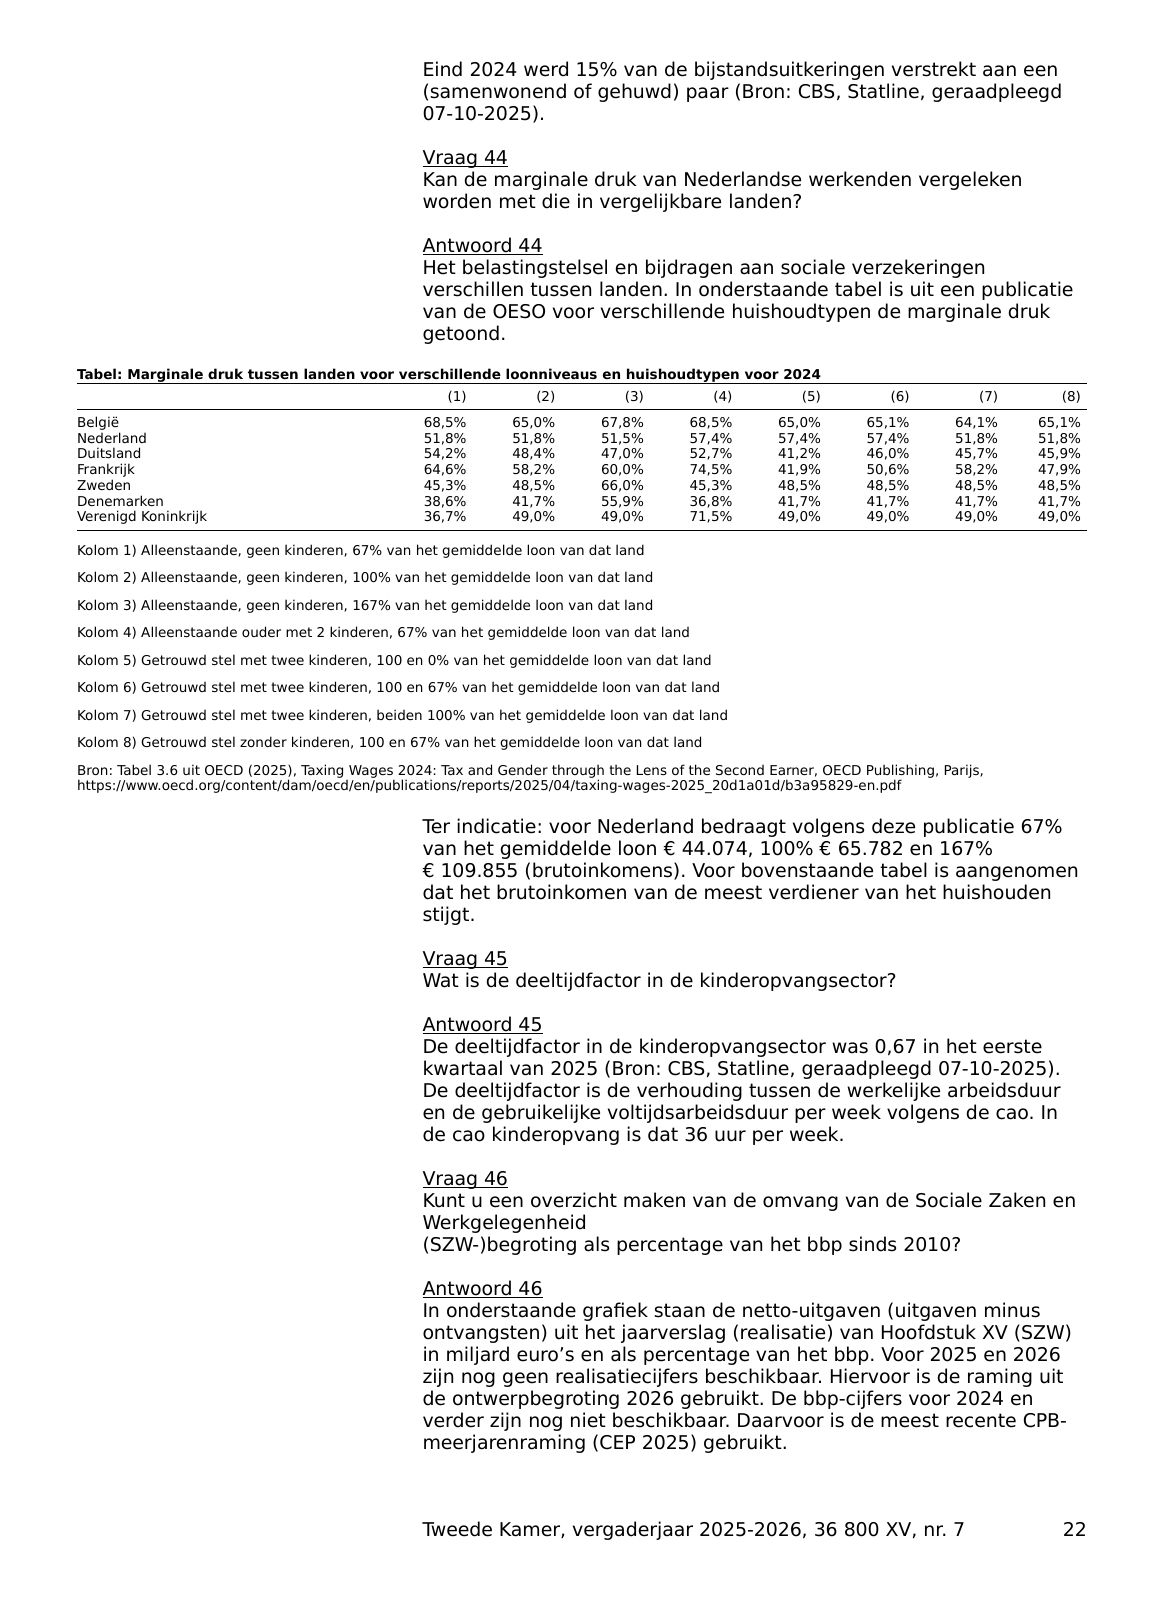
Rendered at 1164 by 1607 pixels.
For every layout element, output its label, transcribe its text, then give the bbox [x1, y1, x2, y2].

table_cell 65,1% [827, 410, 915, 430]
text Het belastingstelsel en bijdragen aan sociale verzekeringen verschillen tussen landen. In onderstaande tabel is uit een publicatie van de OESO voor verschillende huishoudtypen de marginale druk getoond. [422, 257, 1087, 345]
table_cell 51,5% [561, 430, 649, 446]
table_cell 71,5% [650, 509, 738, 529]
table_cell 65,1% [1004, 410, 1087, 430]
table_cell 47,9% [1004, 462, 1087, 478]
table_cell 48,5% [827, 478, 915, 493]
table_cell 41,7% [1004, 493, 1087, 509]
table_cell 51,8% [473, 430, 561, 446]
table_cell 36,7% [384, 509, 472, 529]
table_cell 45,3% [650, 478, 738, 493]
text Kan de marginale druk van Nederlandse werkenden vergeleken worden met die in vergelijkbare landen? [422, 169, 1087, 213]
table_cell 41,7% [915, 493, 1004, 509]
table_cell 41,7% [473, 493, 561, 509]
table_cell Frankrijk [77, 462, 384, 478]
table_cell 68,5% [384, 410, 472, 430]
table_cell (3) [561, 384, 649, 409]
table_cell 48,5% [915, 478, 1004, 493]
table_cell 41,9% [738, 462, 827, 478]
table_cell 48,5% [473, 478, 561, 493]
table_cell 46,0% [827, 446, 915, 462]
table_cell Duitsland [77, 446, 384, 462]
table_header Tabel: Marginale druk tussen landen voor verschillende loonniveaus en huishoudtypen voor 2024 [77, 367, 1087, 383]
table_cell 52,7% [650, 446, 738, 462]
table_cell 50,6% [827, 462, 915, 478]
table_cell 55,9% [561, 493, 649, 509]
table_cell 66,0% [561, 478, 649, 493]
table_cell 38,6% [384, 493, 472, 509]
table_cell (8) [1004, 384, 1087, 409]
table_cell 64,1% [915, 410, 1004, 430]
table_cell Zweden [77, 478, 384, 493]
table_cell (7) [915, 384, 1004, 409]
table_cell 49,0% [827, 509, 915, 529]
table_cell 45,7% [915, 446, 1004, 462]
table_cell Nederland [77, 430, 384, 446]
table_cell België [77, 410, 384, 430]
text Antwoord 45 [422, 1014, 1087, 1036]
table_cell 65,0% [738, 410, 827, 430]
table_cell 74,5% [650, 462, 738, 478]
table_cell 57,4% [738, 430, 827, 446]
table_cell 57,4% [650, 430, 738, 446]
text Vraag 45 [422, 948, 1087, 970]
table_cell 60,0% [561, 462, 649, 478]
table_cell 54,2% [384, 446, 472, 462]
table_cell 48,5% [1004, 478, 1087, 493]
table_cell 49,0% [915, 509, 1004, 529]
table_cell (4) [650, 384, 738, 409]
table_cell 68,5% [650, 410, 738, 430]
table_cell 65,0% [473, 410, 561, 430]
table_cell 47,0% [561, 446, 649, 462]
table_cell 67,8% [561, 410, 649, 430]
text Kunt u een overzicht maken van de omvang van de Sociale Zaken en Werkgelegenheid [422, 1190, 1087, 1234]
text Vraag 44 [422, 147, 1087, 169]
text Ter indicatie: voor Nederland bedraagt volgens deze publicatie 67% van het gemiddelde loon € 44.074, 100% € 65.782 en 167% € 109.855 (brutoinkomens). Voor bovenstaande tabel is aangenomen dat het brutoinkomen van de meest verdiener van het huishouden stijgt. [422, 816, 1087, 926]
table_cell 57,4% [827, 430, 915, 446]
table_cell Kolom 1) Alleenstaande, geen kinderen, 67% van het gemiddelde loon van dat land Kolom 2) Alleenstaande, geen kinderen, 100% van het gemiddelde loon van dat land Kolom 3) Alleenstaande, geen kinderen, 167% van het gemiddelde loon van dat land Kolom 4) Alleenstaande ouder met 2 kinderen, 67% van het gemiddelde loon van dat land Kolom 5) Getrouwd stel met twee kinderen, 100 en 0% van het gemiddelde loon van dat land Kolom 6) Getrouwd stel met twee kinderen, 100 en 67% van het gemiddelde loon van dat land Kolom 7) Getrouwd stel met twee kinderen, beiden 100% van het gemiddelde loon van dat land Kolom 8) Getrouwd stel zonder kinderen, 100 en 67% van het gemiddelde loon van dat land Bron: Tabel 3.6 uit OECD (2025), Taxing Wages 2024: Tax and Gender through the Lens of the Second Earner, OECD Publishing, Parijs, https://www.oecd.org/content/dam/oecd/en/publications/reports/2025/04/taxing-wages-2025_20d1a01d/b3a95829-en.pdf [77, 531, 1087, 794]
text Wat is de deeltijdfactor in de kinderopvangsector? [422, 970, 1087, 992]
table_cell 36,8% [650, 493, 738, 509]
text Eind 2024 werd 15% van de bijstandsuitkeringen verstrekt aan een (samenwonend of gehuwd) paar (Bron: CBS, Statline, geraadpleegd 07-10-2025). [422, 59, 1087, 125]
table_cell 51,8% [915, 430, 1004, 446]
table_cell 49,0% [1004, 509, 1087, 529]
table_cell 64,6% [384, 462, 472, 478]
text (SZW-)begroting als percentage van het bbp sinds 2010? [422, 1234, 1087, 1256]
table_cell [77, 384, 384, 409]
table_cell 41,2% [738, 446, 827, 462]
table_cell 49,0% [561, 509, 649, 529]
table_cell 41,7% [738, 493, 827, 509]
text Antwoord 44 [422, 235, 1087, 257]
text In onderstaande grafiek staan de netto-uitgaven (uitgaven minus ontvangsten) uit het jaarverslag (realisatie) van Hoofdstuk XV (SZW) in miljard euro’s en als percentage van het bbp. Voor 2025 en 2026 zijn nog geen realisatiecijfers beschikbaar. Hiervoor is de raming uit de ontwerpbegroting 2026 gebruikt. De bbp-cijfers voor 2024 en verder zijn nog niet beschikbaar. Daarvoor is de meest recente CPB-meerjarenraming (CEP 2025) gebruikt. [422, 1300, 1087, 1454]
text De deeltijdfactor in de kinderopvangsector was 0,67 in het eerste kwartaal van 2025 (Bron: CBS, Statline, geraadpleegd 07-10-2025). De deeltijdfactor is de verhouding tussen de werkelijke arbeidsduur en de gebruikelijke voltijdsarbeidsduur per week volgens de cao. In de cao kinderopvang is dat 36 uur per week. [422, 1036, 1087, 1146]
table_cell 45,3% [384, 478, 472, 493]
table_cell 49,0% [473, 509, 561, 529]
table_cell Denemarken [77, 493, 384, 509]
table_cell 58,2% [915, 462, 1004, 478]
text Antwoord 46 [422, 1278, 1087, 1300]
table_cell Verenigd Koninkrijk [77, 509, 384, 529]
table_cell (6) [827, 384, 915, 409]
table_cell 48,4% [473, 446, 561, 462]
table_cell 51,8% [1004, 430, 1087, 446]
table_cell (1) [384, 384, 472, 409]
table_cell 45,9% [1004, 446, 1087, 462]
table_cell 51,8% [384, 430, 472, 446]
text Vraag 46 [422, 1168, 1087, 1190]
table_cell (5) [738, 384, 827, 409]
table_cell 41,7% [827, 493, 915, 509]
table_cell (2) [473, 384, 561, 409]
table_cell 58,2% [473, 462, 561, 478]
table_cell 49,0% [738, 509, 827, 529]
table_cell 48,5% [738, 478, 827, 493]
